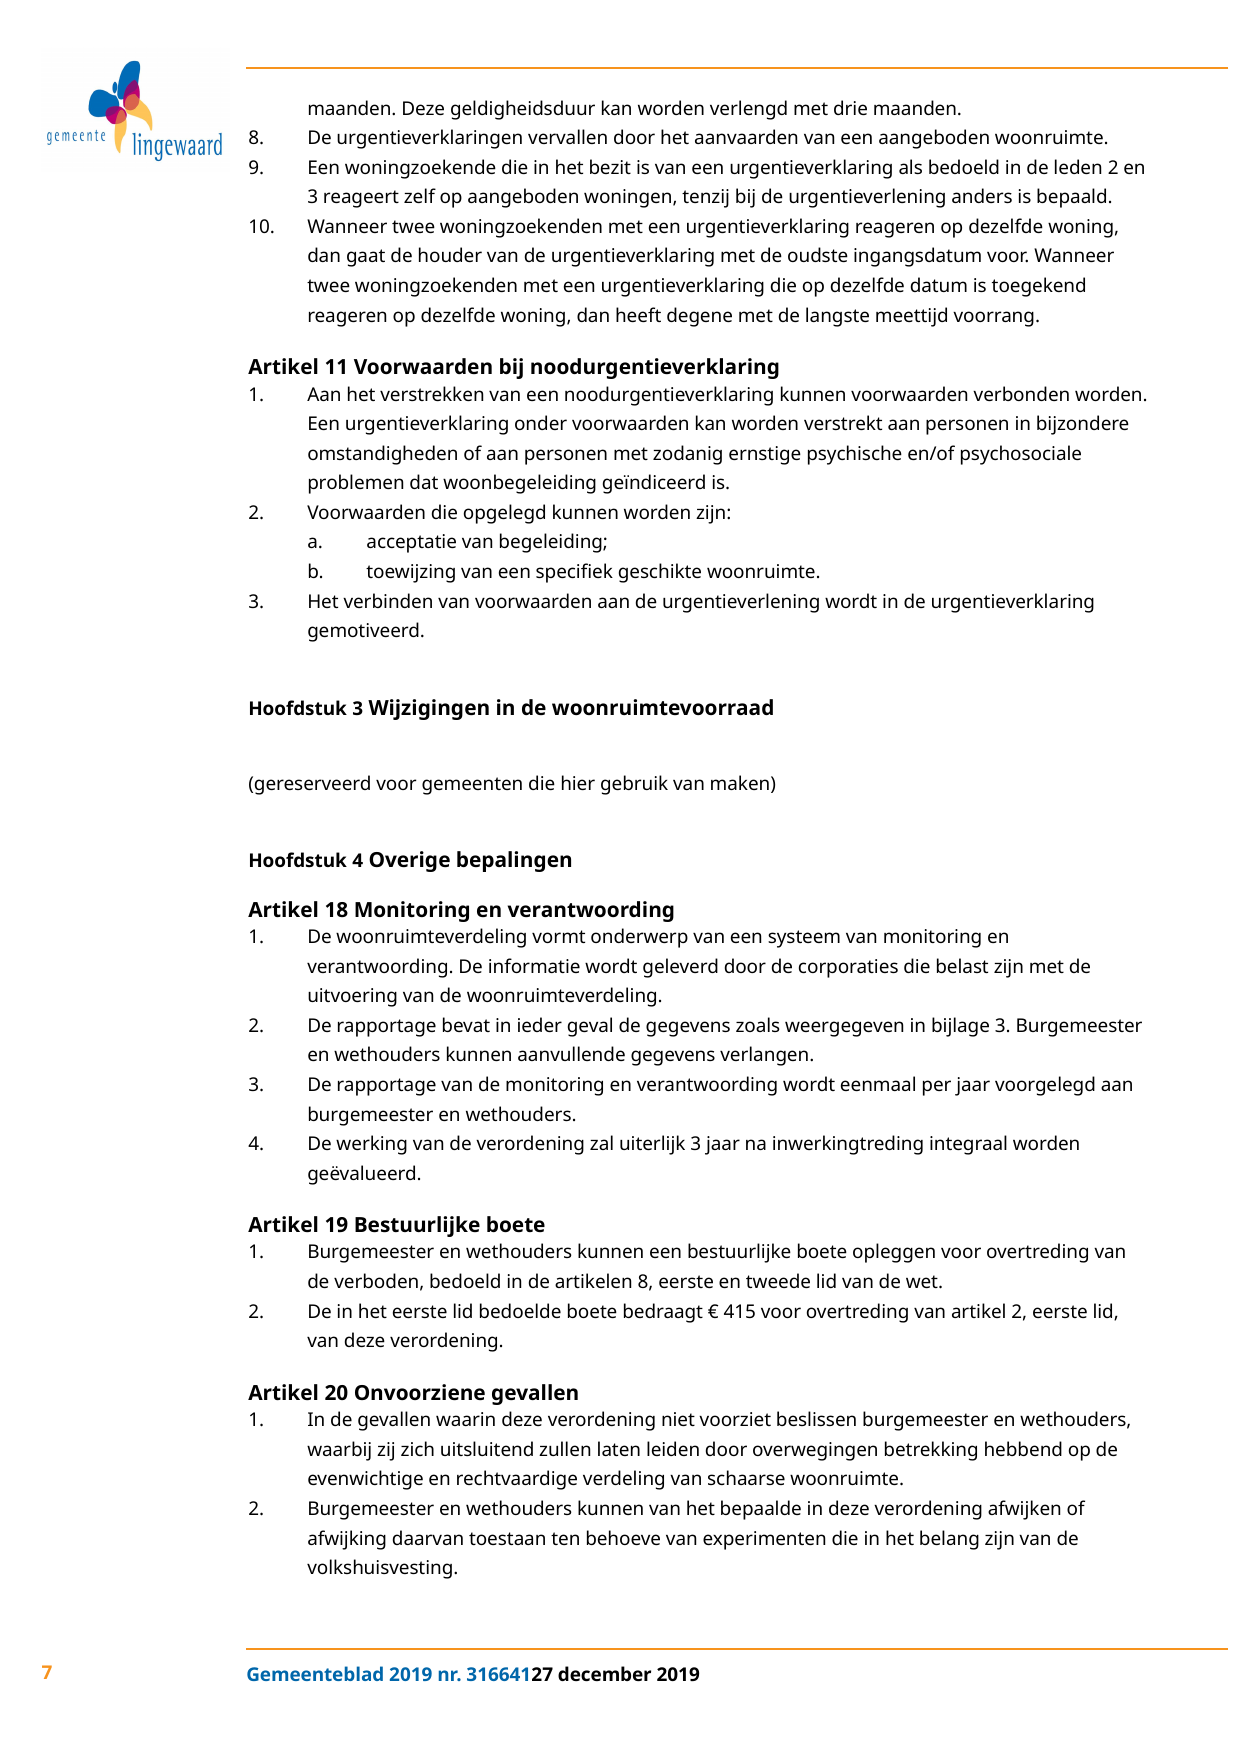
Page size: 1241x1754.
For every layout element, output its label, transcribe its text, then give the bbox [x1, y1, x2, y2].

list De urgentieverklaringen vervallen door het aanvaarden van een aangeboden woonruimte. [248, 124, 1152, 150]
text Artikel 19 Bestuurlijke boete [248, 1210, 1152, 1239]
list Het verbinden van voorwaarden aan de urgentieverlening wordt in de urgentieverklaring gemotiveerd. [248, 588, 1152, 643]
list Burgemeester en wethouders kunnen van het bepaalde in deze verordening afwijken of afwijking daarvan toestaan ten behoeve van experimenten die in het belang zijn van de volkshuisvesting. [248, 1495, 1152, 1580]
list De woonruimteverdeling vormt onderwerp van een systeem van monitoring en verantwoording. De informatie wordt geleverd door de corporaties die belast zijn met de uitvoering van de woonruimteverdeling. [248, 923, 1152, 1008]
list De rapportage bevat in ieder geval de gegevens zoals weergegeven in bijlage 3. Burgemeester en wethouders kunnen aanvullende gegevens verlangen. [248, 1012, 1152, 1067]
list maanden. Deze geldigheidsduur kan worden verlengd met drie maanden. [248, 95, 1152, 121]
text Hoofdstuk 3 Wijzigingen in de woonruimtevoorraad [248, 693, 1152, 721]
list toewijzing van een specifiek geschikte woonruimte. [307, 558, 1152, 584]
text Artikel 11 Voorwaarden bij noodurgentieverklaring [248, 352, 1152, 381]
list Wanneer twee woningzoekenden met een urgentieverklaring reageren op dezelfde woning, dan gaat de houder van de urgentieverklaring met de oudste ingangsdatum voor. Wanneer twee woningzoekenden met een urgentieverklaring die op dezelfde datum is toegekend reageren op dezelfde woning, dan heeft degene met de langste meettijd voorrang. [248, 213, 1152, 328]
text (gereserveerd voor gemeenten die hier gebruik van maken) [248, 770, 1152, 796]
list De rapportage van de monitoring en verantwoording wordt eenmaal per jaar voorgelegd aan burgemeester en wethouders. [248, 1071, 1152, 1126]
list De in het eerste lid bedoelde boete bedraagt € 415 voor overtreding van artikel 2, eerste lid, van deze verordening. [248, 1298, 1152, 1353]
text Hoofdstuk 4 Overige bepalingen [248, 846, 1152, 874]
picture [41, 47, 231, 172]
list Burgemeester en wethouders kunnen een bestuurlijke boete opleggen voor overtreding van de verboden, bedoeld in de artikelen 8, eerste en tweede lid van de wet. [248, 1239, 1152, 1294]
list De werking van de verordening zal uiterlijk 3 jaar na inwerkingtreding integraal worden geëvalueerd. [248, 1130, 1152, 1186]
list Aan het verstrekken van een noodurgentieverklaring kunnen voorwaarden verbonden worden. Een urgentieverklaring onder voorwaarden kan worden verstrekt aan personen in bijzondere omstandigheden of aan personen met zodanig ernstige psychische en/of psychosociale problemen dat woonbegeleiding geïndiceerd is. [248, 381, 1152, 495]
text Artikel 20 Onvoorziene gevallen [248, 1378, 1152, 1406]
list Voorwaarden die opgelegd kunnen worden zijn: [248, 499, 1152, 525]
list acceptatie van begeleiding; [307, 529, 1152, 554]
list Een woningzoekende die in het bezit is van een urgentieverklaring als bedoeld in de leden 2 en 3 reageert zelf op aangeboden woningen, tenzij bij de urgentieverlening anders is bepaald. [248, 154, 1152, 209]
text Artikel 18 Monitoring en verantwoording [248, 895, 1152, 923]
list In de gevallen waarin deze verordening niet voorziet beslissen burgemeester en wethouders, waarbij zij zich uitsluitend zullen laten leiden door overwegingen betrekking hebbend op de evenwichtige en rechtvaardige verdeling van schaarse woonruimte. [248, 1406, 1152, 1491]
